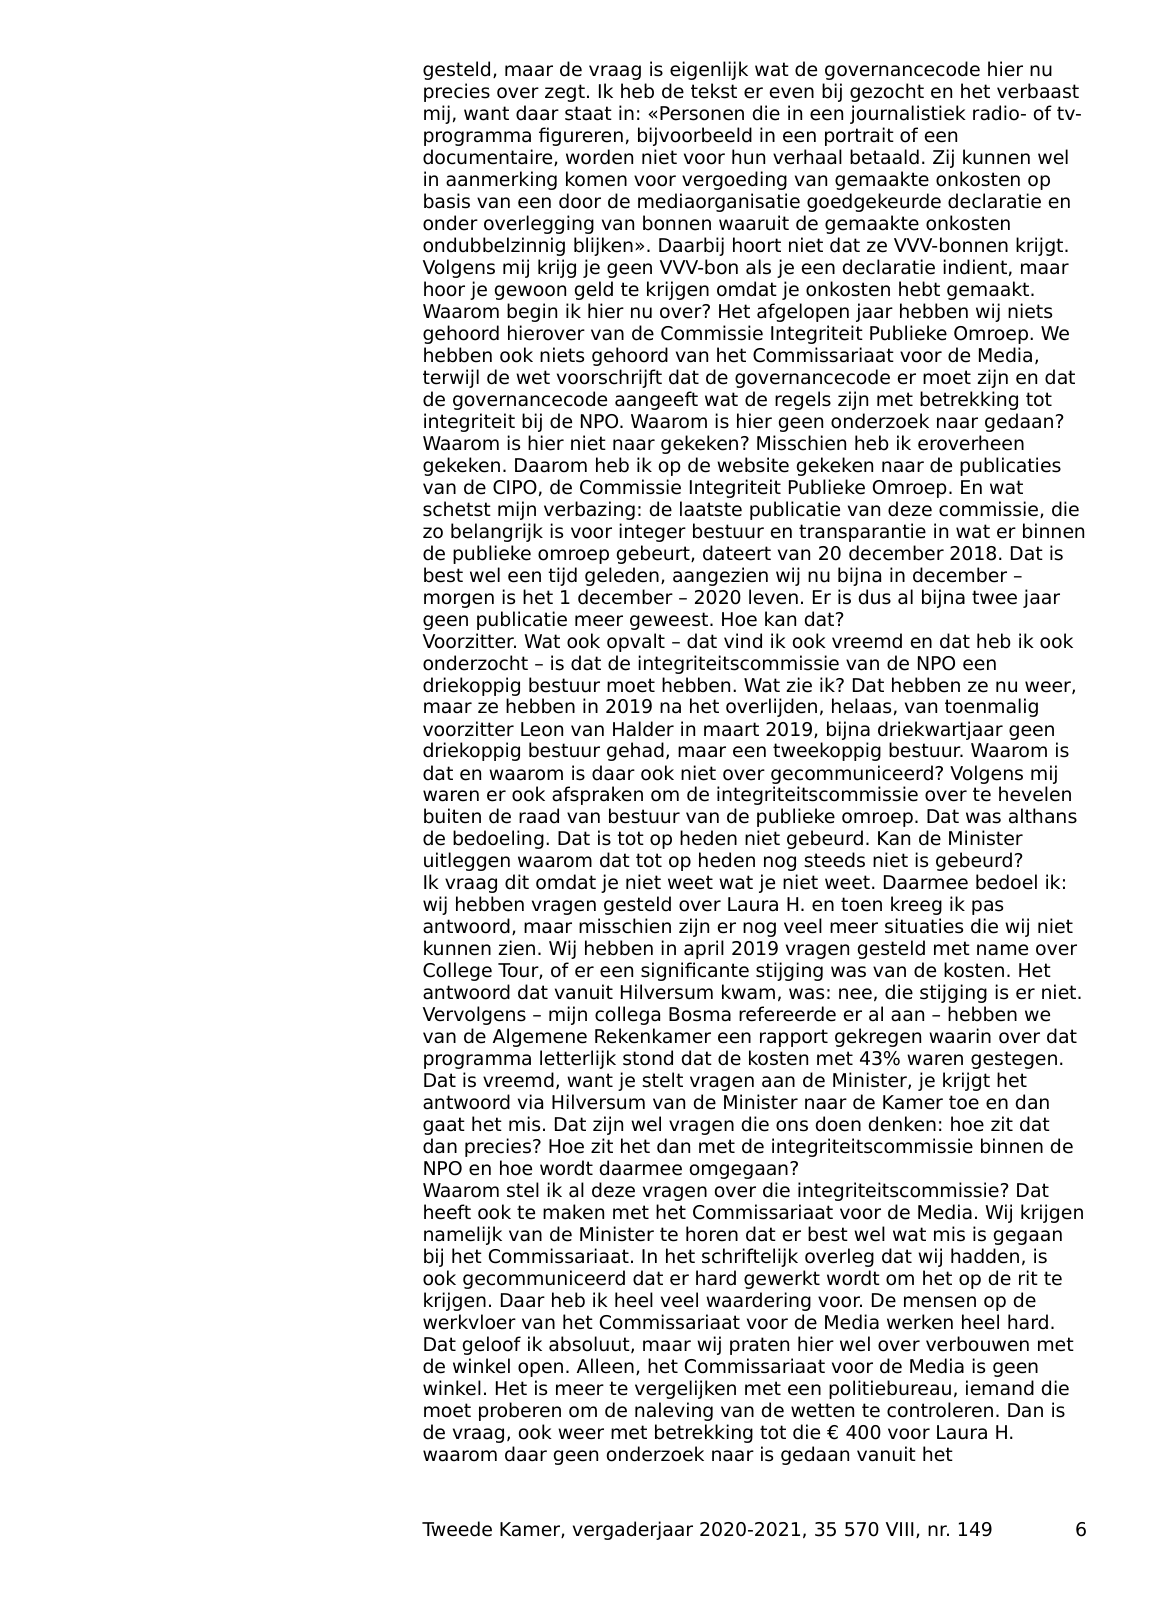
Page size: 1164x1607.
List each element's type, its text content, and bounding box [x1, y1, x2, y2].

text Waarom begin ik hier nu over? Het afgelopen jaar hebben wij niets gehoord hierover van de Commissie Integriteit Publieke Omroep. We hebben ook niets gehoord van het Commissariaat voor de Media, terwijl de wet voorschrijft dat de governancecode er moet zijn en dat de governancecode aangeeft wat de regels zijn met betrekking tot integriteit bij de NPO. Waarom is hier geen onderzoek naar gedaan? Waarom is hier niet naar gekeken? Misschien heb ik eroverheen gekeken. Daarom heb ik op de website gekeken naar de publicaties van de CIPO, de Commissie Integriteit Publieke Omroep. En wat schetst mijn verbazing: de laatste publicatie van deze commissie, die zo belangrijk is voor integer bestuur en transparantie in wat er binnen de publieke omroep gebeurt, dateert van 20 december 2018. Dat is best wel een tijd geleden, aangezien wij nu bijna in december – morgen is het 1 december – 2020 leven. Er is dus al bijna twee jaar geen publicatie meer geweest. Hoe kan dat? [422, 301, 1087, 631]
text Waarom stel ik al deze vragen over die integriteitscommissie? Dat heeft ook te maken met het Commissariaat voor de Media. Wij krijgen namelijk van de Minister te horen dat er best wel wat mis is gegaan bij het Commissariaat. In het schriftelijk overleg dat wij hadden, is ook gecommuniceerd dat er hard gewerkt wordt om het op de rit te krijgen. Daar heb ik heel veel waardering voor. De mensen op de werkvloer van het Commissariaat voor de Media werken heel hard. Dat geloof ik absoluut, maar wij praten hier wel over verbouwen met de winkel open. Alleen, het Commissariaat voor de Media is geen winkel. Het is meer te vergelijken met een politiebureau, iemand die moet proberen om de naleving van de wetten te controleren. Dan is de vraag, ook weer met betrekking tot die € 400 voor Laura H. waarom daar geen onderzoek naar is gedaan vanuit het [422, 1180, 1087, 1466]
text gesteld, maar de vraag is eigenlijk wat de governancecode hier nu precies over zegt. Ik heb de tekst er even bij gezocht en het verbaast mij, want daar staat in: «Personen die in een journalistiek radio- of tv-programma figureren, bijvoorbeeld in een portrait of een documentaire, worden niet voor hun verhaal betaald. Zij kunnen wel in aanmerking komen voor vergoeding van gemaakte onkosten op basis van een door de mediaorganisatie goedgekeurde declaratie en onder overlegging van bonnen waaruit de gemaakte onkosten ondubbelzinnig blijken». Daarbij hoort niet dat ze VVV-bonnen krijgt. Volgens mij krijg je geen VVV-bon als je een declaratie indient, maar hoor je gewoon geld te krijgen omdat je onkosten hebt gemaakt. [422, 59, 1087, 301]
text Ik vraag dit omdat je niet weet wat je niet weet. Daarmee bedoel ik: wij hebben vragen gesteld over Laura H. en toen kreeg ik pas antwoord, maar misschien zijn er nog veel meer situaties die wij niet kunnen zien. Wij hebben in april 2019 vragen gesteld met name over College Tour, of er een significante stijging was van de kosten. Het antwoord dat vanuit Hilversum kwam, was: nee, die stijging is er niet. Vervolgens – mijn collega Bosma refereerde er al aan – hebben we van de Algemene Rekenkamer een rapport gekregen waarin over dat programma letterlijk stond dat de kosten met 43% waren gestegen. Dat is vreemd, want je stelt vragen aan de Minister, je krijgt het antwoord via Hilversum van de Minister naar de Kamer toe en dan gaat het mis. Dat zijn wel vragen die ons doen denken: hoe zit dat dan precies? Hoe zit het dan met de integriteitscommissie binnen de NPO en hoe wordt daarmee omgegaan? [422, 872, 1087, 1180]
text Voorzitter. Wat ook opvalt – dat vind ik ook vreemd en dat heb ik ook onderzocht – is dat de integriteitscommissie van de NPO een driekoppig bestuur moet hebben. Wat zie ik? Dat hebben ze nu weer, maar ze hebben in 2019 na het overlijden, helaas, van toenmalig voorzitter Leon van Halder in maart 2019, bijna driekwartjaar geen driekoppig bestuur gehad, maar een tweekoppig bestuur. Waarom is dat en waarom is daar ook niet over gecommuniceerd? Volgens mij waren er ook afspraken om de integriteitscommissie over te hevelen buiten de raad van bestuur van de publieke omroep. Dat was althans de bedoeling. Dat is tot op heden niet gebeurd. Kan de Minister uitleggen waarom dat tot op heden nog steeds niet is gebeurd? [422, 631, 1087, 872]
